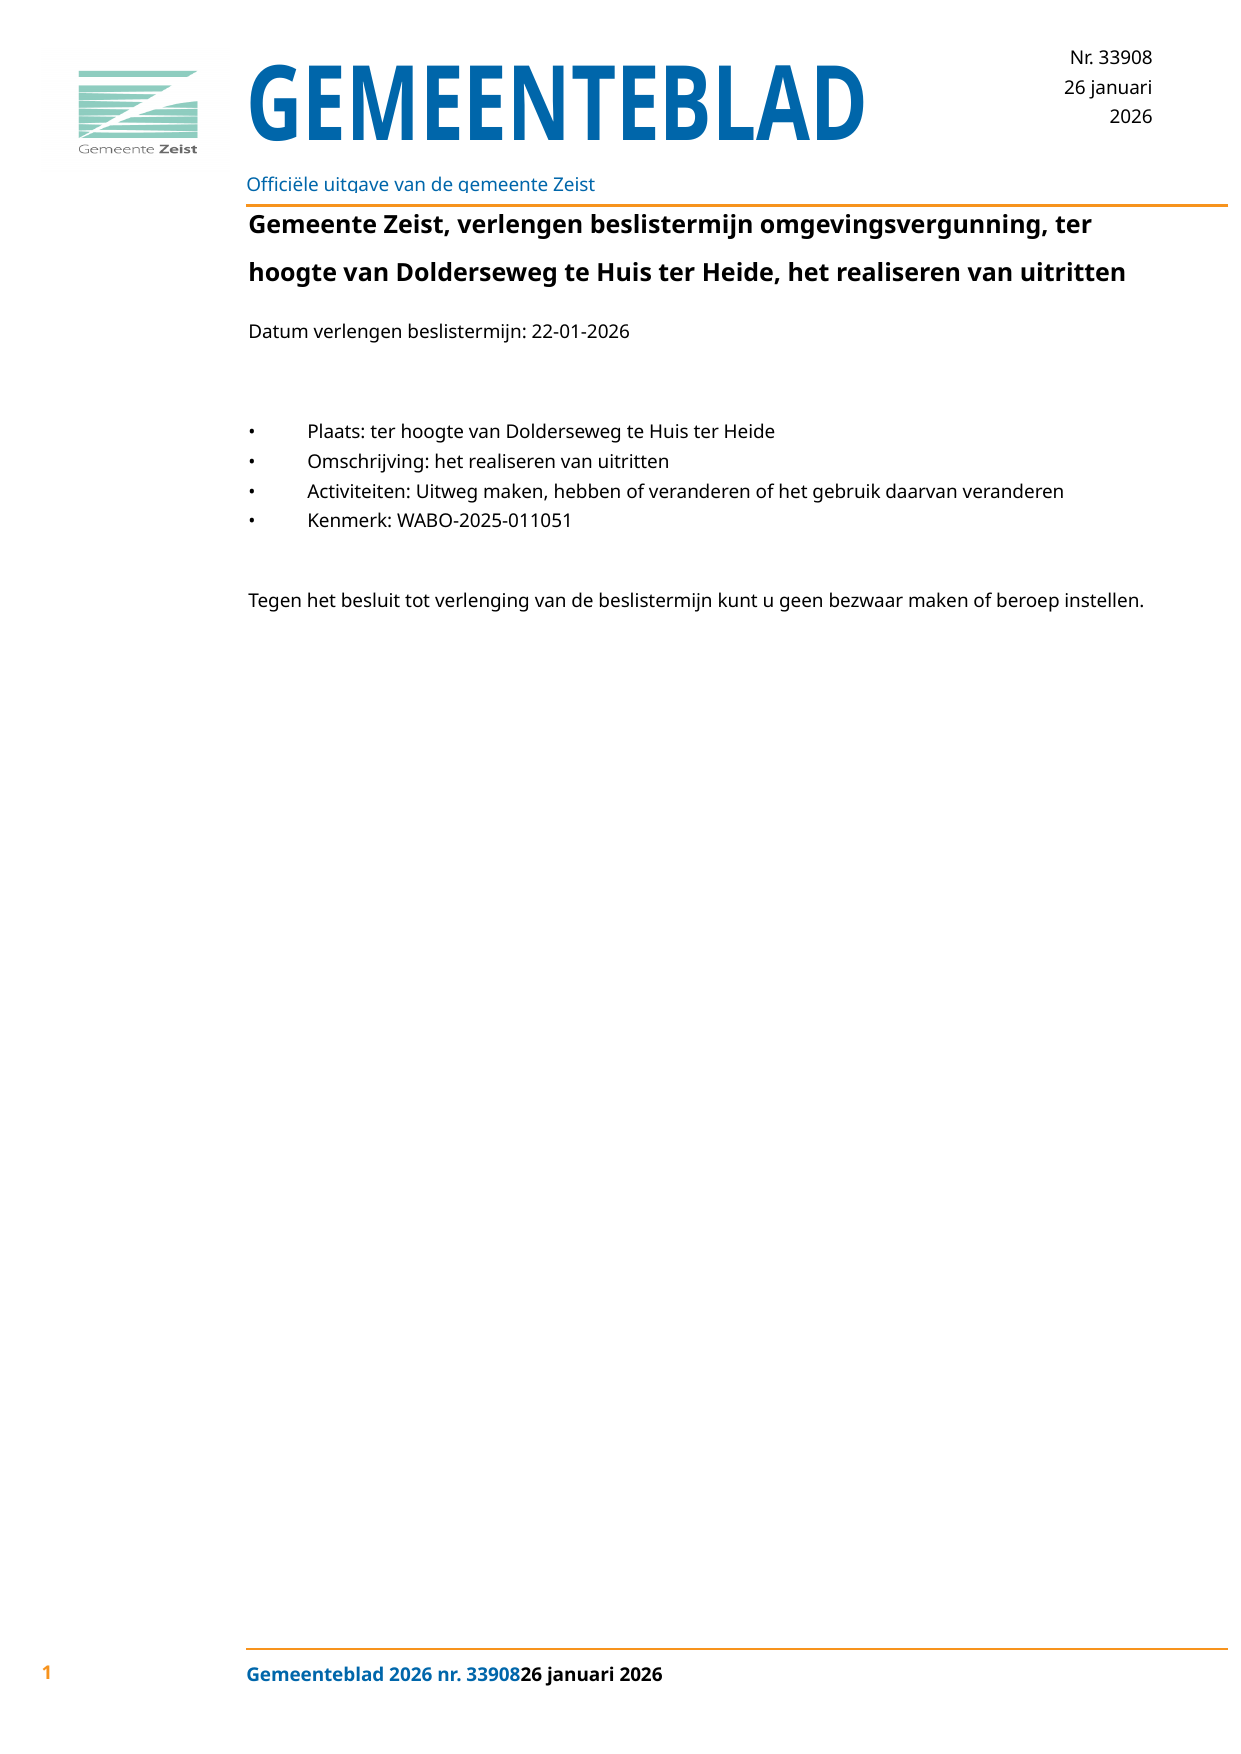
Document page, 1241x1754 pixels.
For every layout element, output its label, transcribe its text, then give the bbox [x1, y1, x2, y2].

list Activiteiten: Uitweg maken, hebben of veranderen of het gebruik daarvan veranderen [248, 478, 1152, 504]
list Plaats: ter hoogte van Dolderseweg te Huis ter Heide [248, 419, 1152, 444]
text Datum verlengen beslistermijn: 22-01-2026 [248, 318, 1152, 344]
list Omschrijving: het realiseren van uitritten [248, 448, 1152, 474]
text Tegen het besluit tot verlenging van de beslistermijn kunt u geen bezwaar maken of beroep instellen. [248, 587, 1152, 613]
text Gemeente Zeist, verlengen beslistermijn omgevingsvergunning, ter hoogte van Dolderseweg te Huis ter Heide, het realiseren van uitritten [248, 207, 1152, 288]
list Kenmerk: WABO-2025-011051 [248, 507, 1152, 533]
picture [41, 47, 231, 172]
